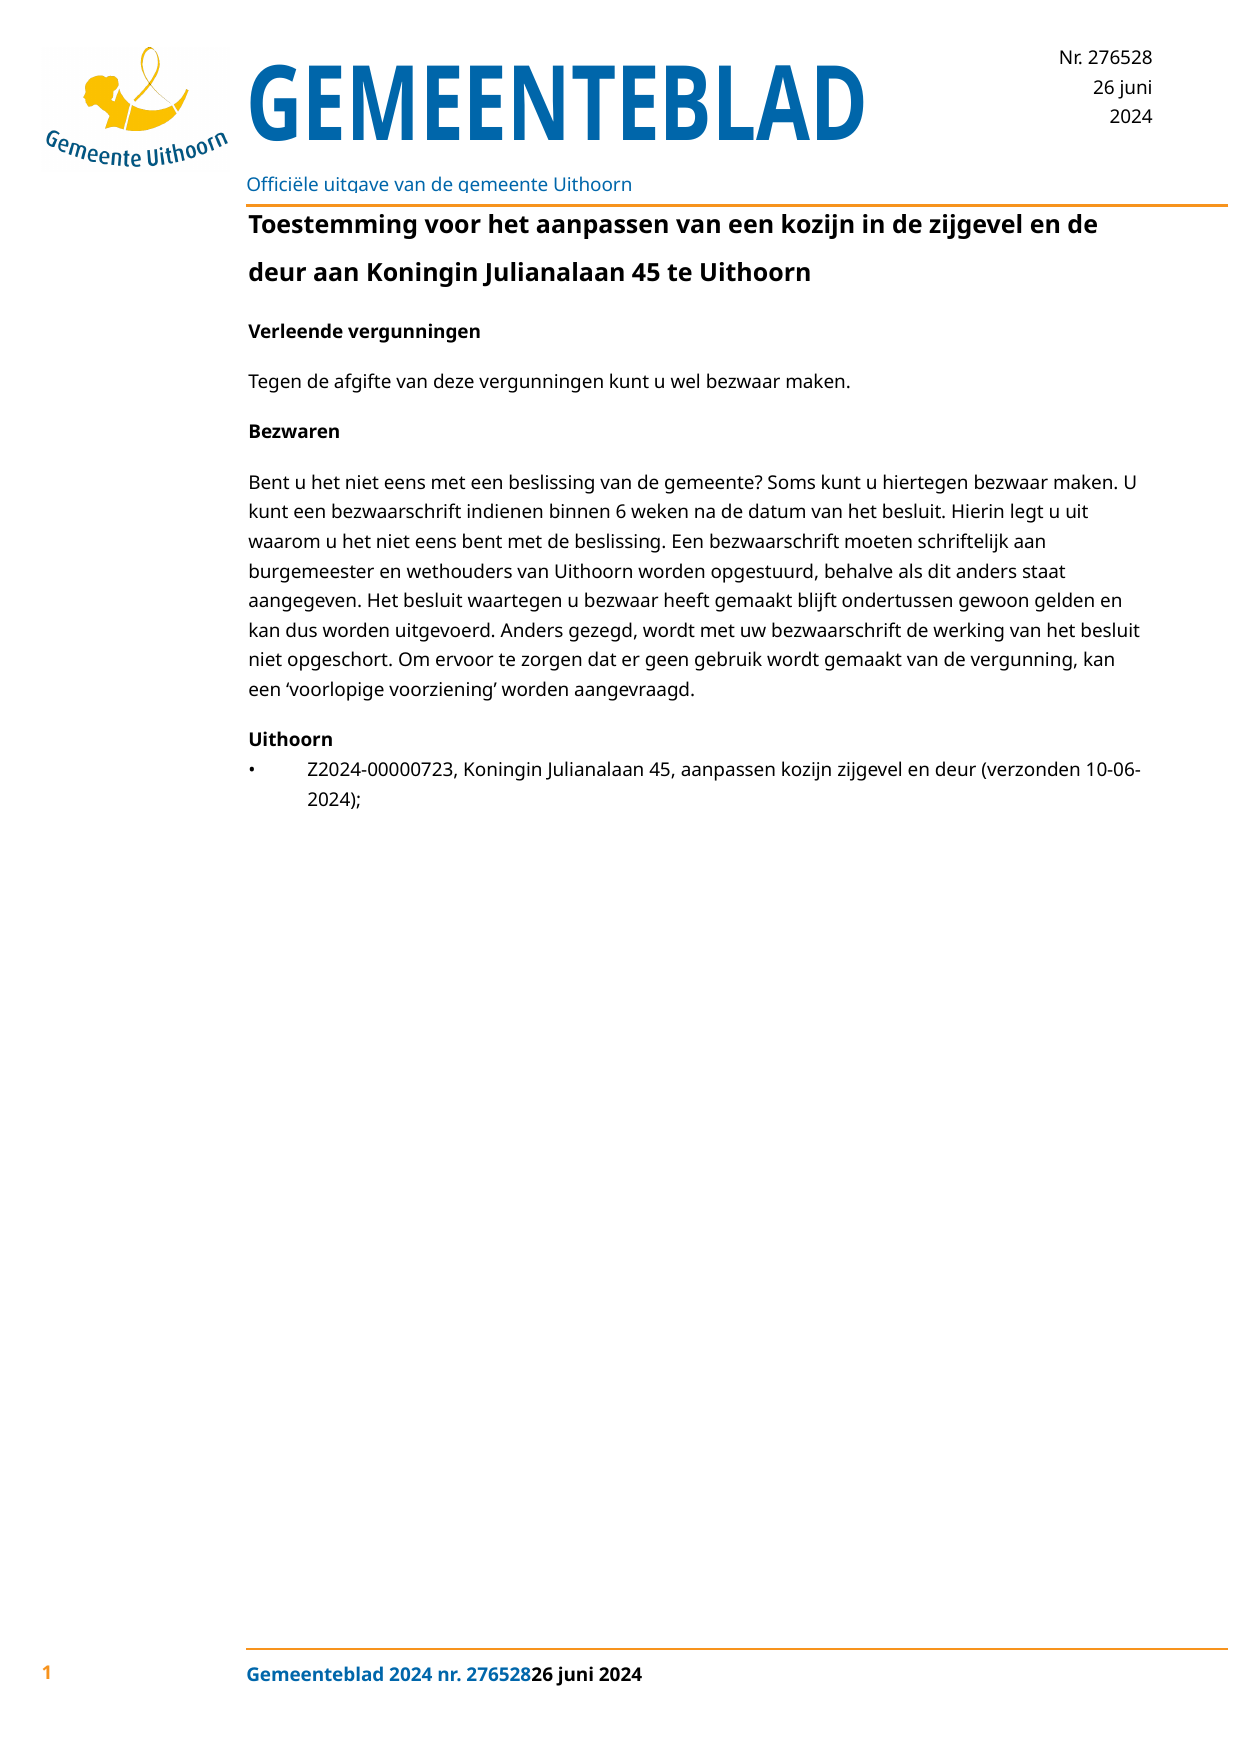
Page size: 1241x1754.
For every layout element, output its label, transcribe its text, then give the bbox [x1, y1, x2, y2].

picture [41, 47, 231, 172]
text Uithoorn [248, 727, 1152, 752]
list Z2024-00000723, Koningin Julianalaan 45, aanpassen kozijn zijgevel en deur (verzonden 10-06-2024); [248, 756, 1152, 812]
text Toestemming voor het aanpassen van een kozijn in de zijgevel en de deur aan Koningin Julianalaan 45 te Uithoorn [248, 207, 1152, 288]
text Tegen de afgifte van deze vergunningen kunt u wel bezwaar maken. [248, 368, 1152, 394]
text Bent u het niet eens met een beslissing van de gemeente? Soms kunt u hiertegen bezwaar maken. U kunt een bezwaarschrift indienen binnen 6 weken na de datum van het besluit. Hierin legt u uit waarom u het niet eens bent met de beslissing. Een bezwaarschrift moeten schriftelijk aan burgemeester en wethouders van Uithoorn worden opgestuurd, behalve als dit anders staat aangegeven. Het besluit waartegen u bezwaar heeft gemaakt blijft ondertussen gewoon gelden en kan dus worden uitgevoerd. Anders gezegd, wordt met uw bezwaarschrift de werking van het besluit niet opgeschort. Om ervoor te zorgen dat er geen gebruik wordt gemaakt van de vergunning, kan een ‘voorlopige voorziening’ worden aangevraagd. [248, 469, 1152, 702]
text Verleende vergunningen [248, 318, 1152, 344]
text Bezwaren [248, 419, 1152, 444]
